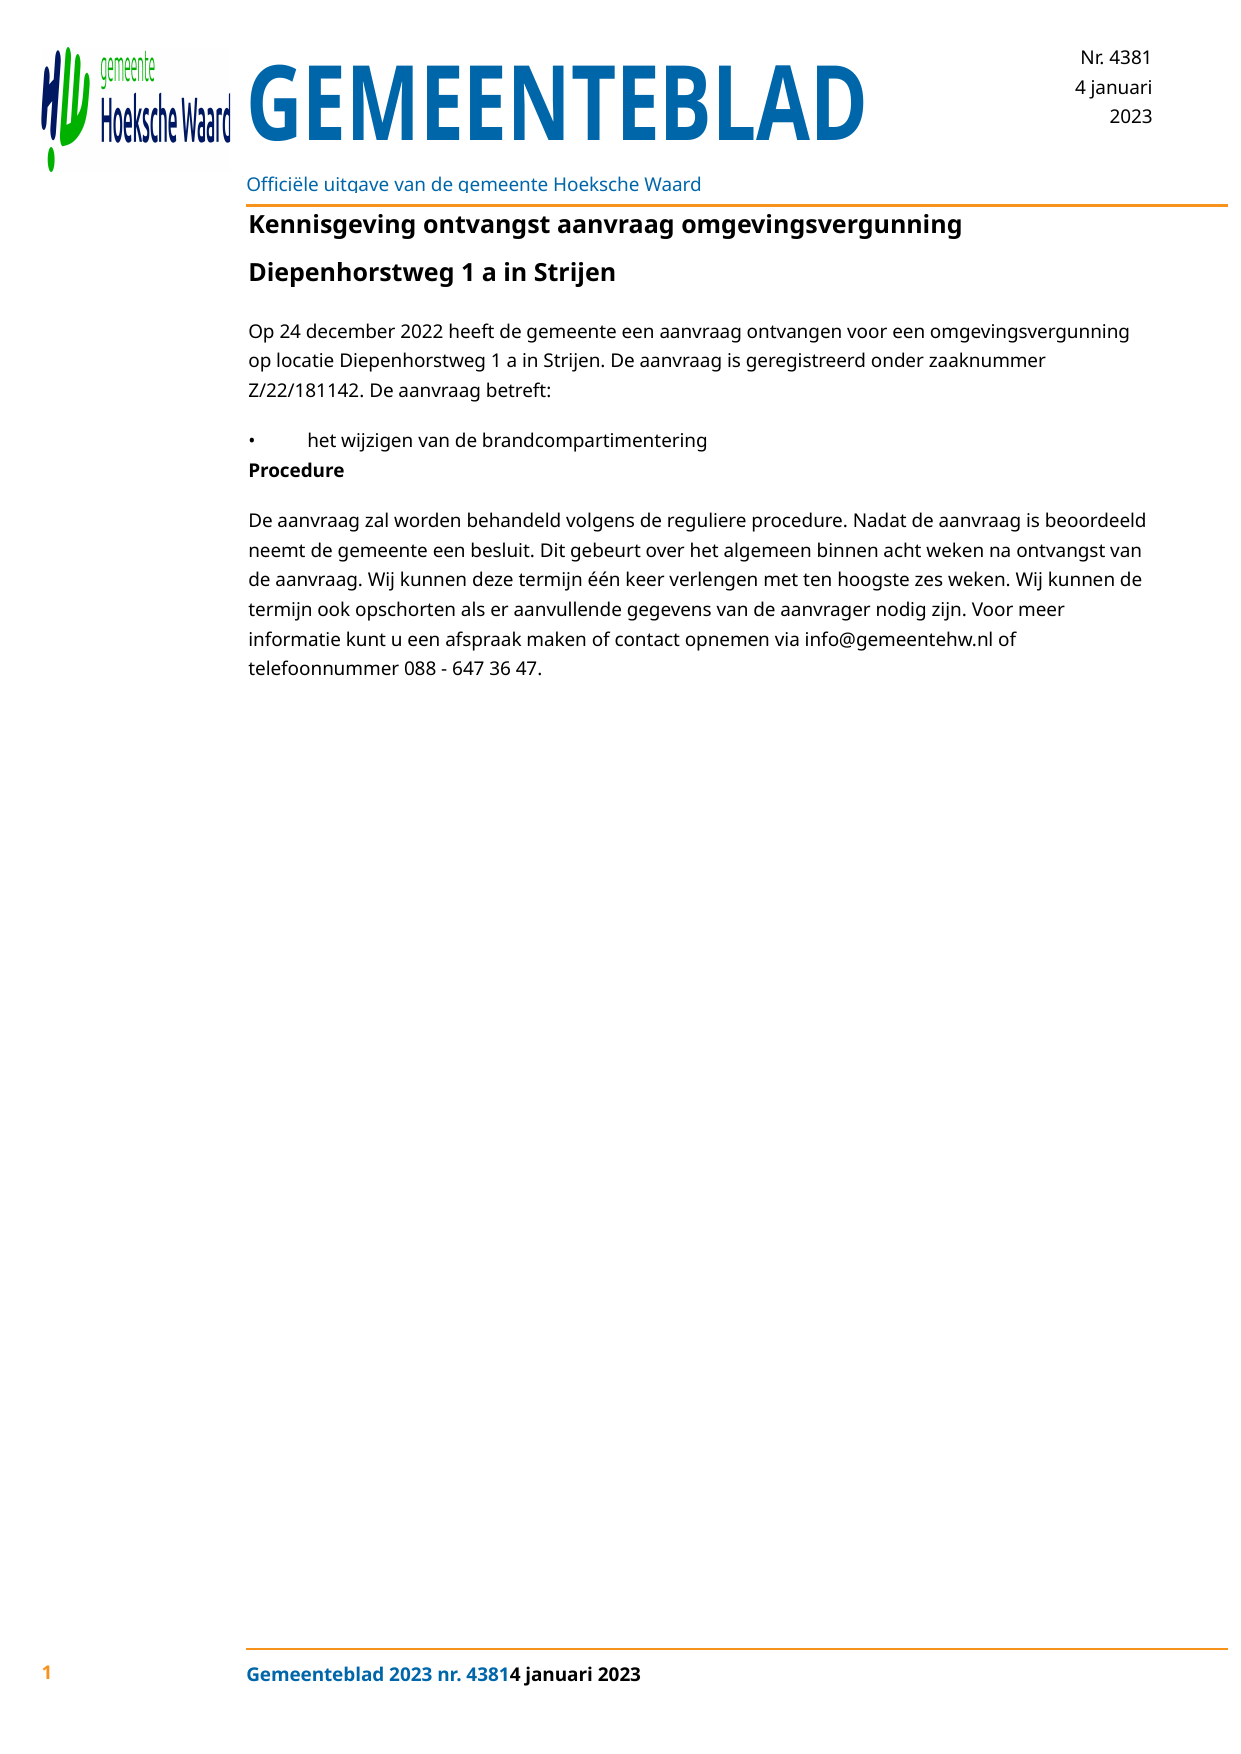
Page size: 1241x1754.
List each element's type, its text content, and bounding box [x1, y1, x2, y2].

list het wijzigen van de brandcompartimentering [248, 427, 1152, 453]
text De aanvraag zal worden behandeld volgens de reguliere procedure. Nadat de aanvraag is beoordeeld neemt de gemeente een besluit. Dit gebeurt over het algemeen binnen acht weken na ontvangst van de aanvraag. Wij kunnen deze termijn één keer verlengen met ten hoogste zes weken. Wij kunnen de termijn ook opschorten als er aanvullende gegevens van de aanvrager nodig zijn. Voor meer informatie kunt u een afspraak maken of contact opnemen via info@gemeentehw.nl of telefoonnummer 088 - 647 36 47. [248, 507, 1152, 681]
picture [41, 47, 231, 172]
text Kennisgeving ontvangst aanvraag omgevingsvergunning Diepenhorstweg 1 a in Strijen [248, 207, 1152, 288]
text Op 24 december 2022 heeft de gemeente een aanvraag ontvangen voor een omgevingsvergunning op locatie Diepenhorstweg 1 a in Strijen. De aanvraag is geregistreerd onder zaaknummer Z/22/181142. De aanvraag betreft: [248, 318, 1152, 403]
text Procedure [248, 457, 1152, 483]
